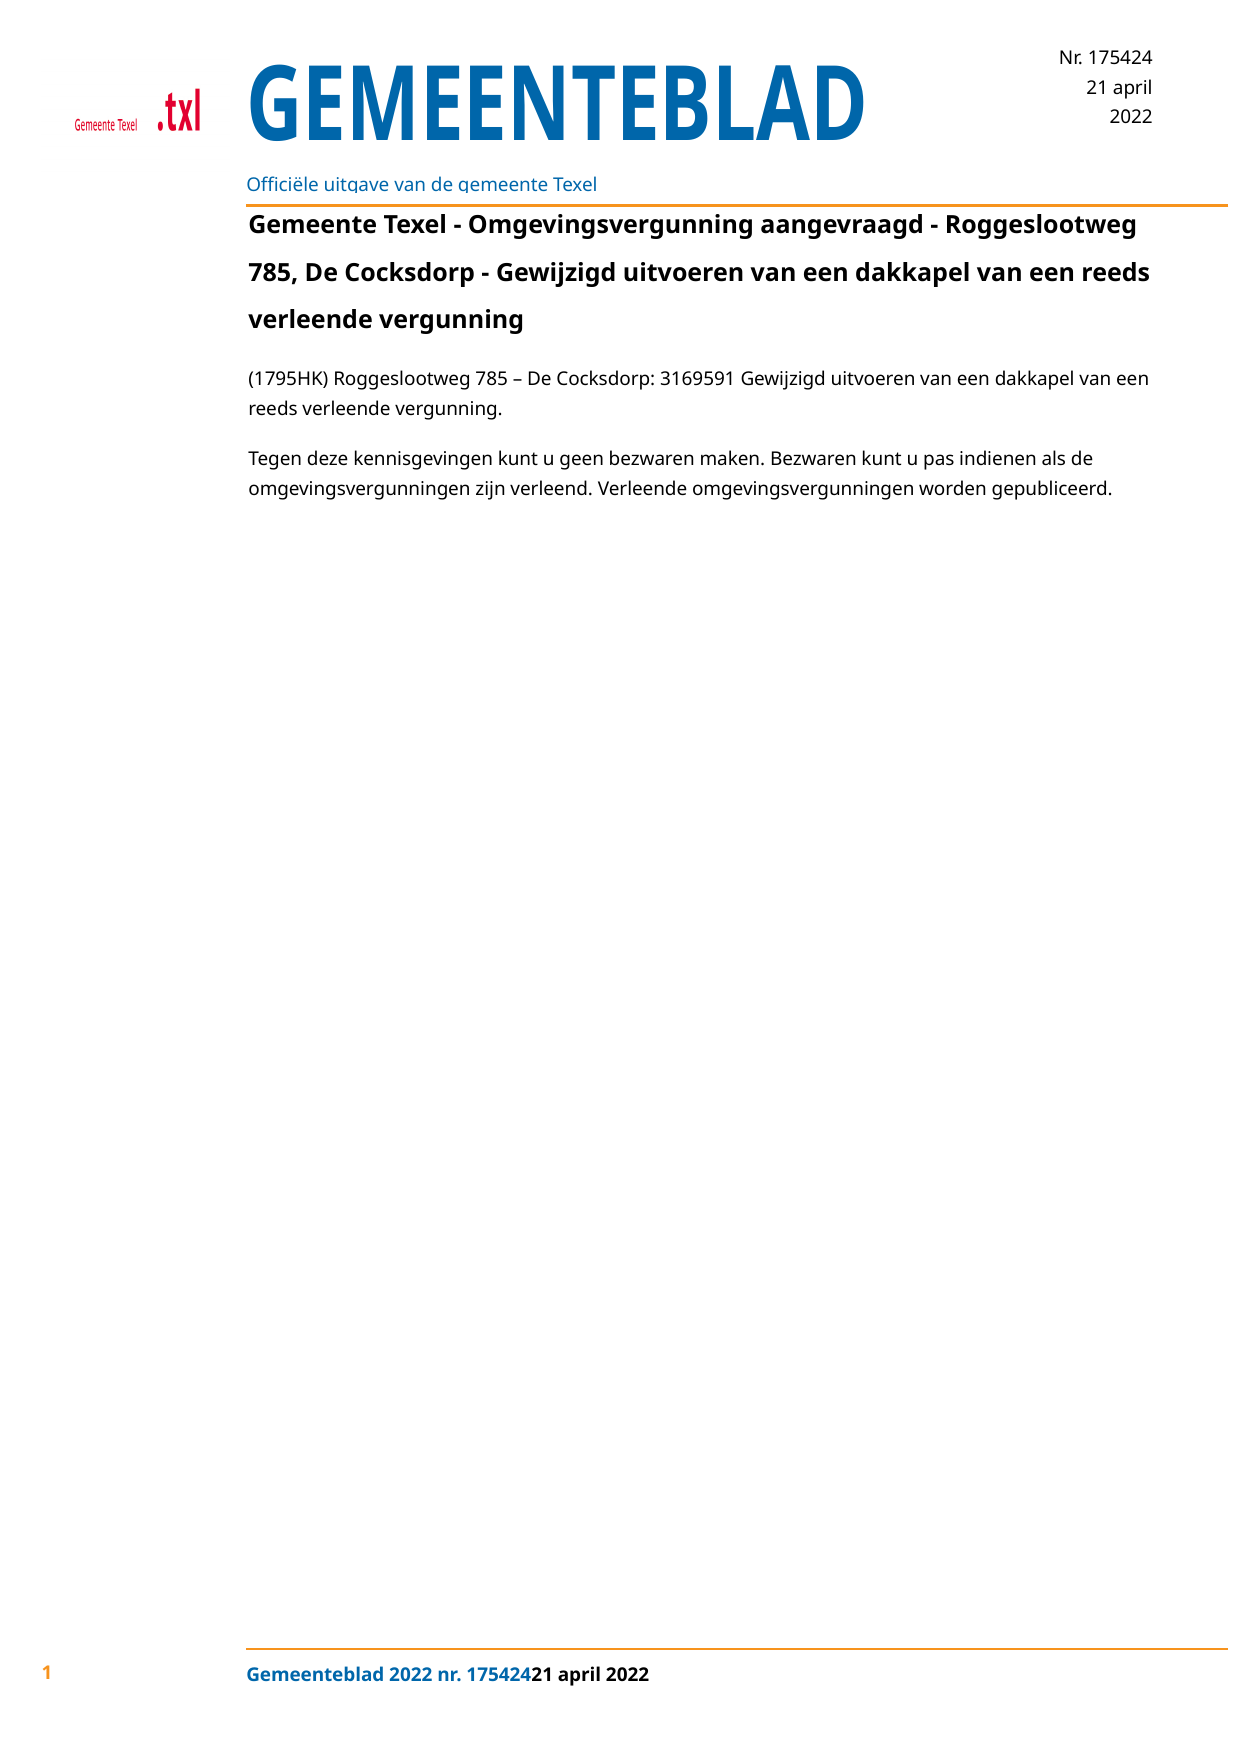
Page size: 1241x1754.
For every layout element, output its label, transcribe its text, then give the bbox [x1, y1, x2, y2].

text (1795HK) Roggeslootweg 785 – De Cocksdorp: 3169591 Gewijzigd uitvoeren van een dakkapel van een reeds verleende vergunning. [248, 366, 1152, 421]
text Tegen deze kennisgevingen kunt u geen bezwaren maken. Bezwaren kunt u pas indienen als de omgevingsvergunningen zijn verleend. Verleende omgevingsvergunningen worden gepubliceerd. [248, 446, 1152, 501]
text Gemeente Texel - Omgevingsvergunning aangevraagd - Roggeslootweg 785, De Cocksdorp - Gewijzigd uitvoeren van een dakkapel van een reeds verleende vergunning [248, 207, 1152, 336]
picture [41, 47, 231, 172]
